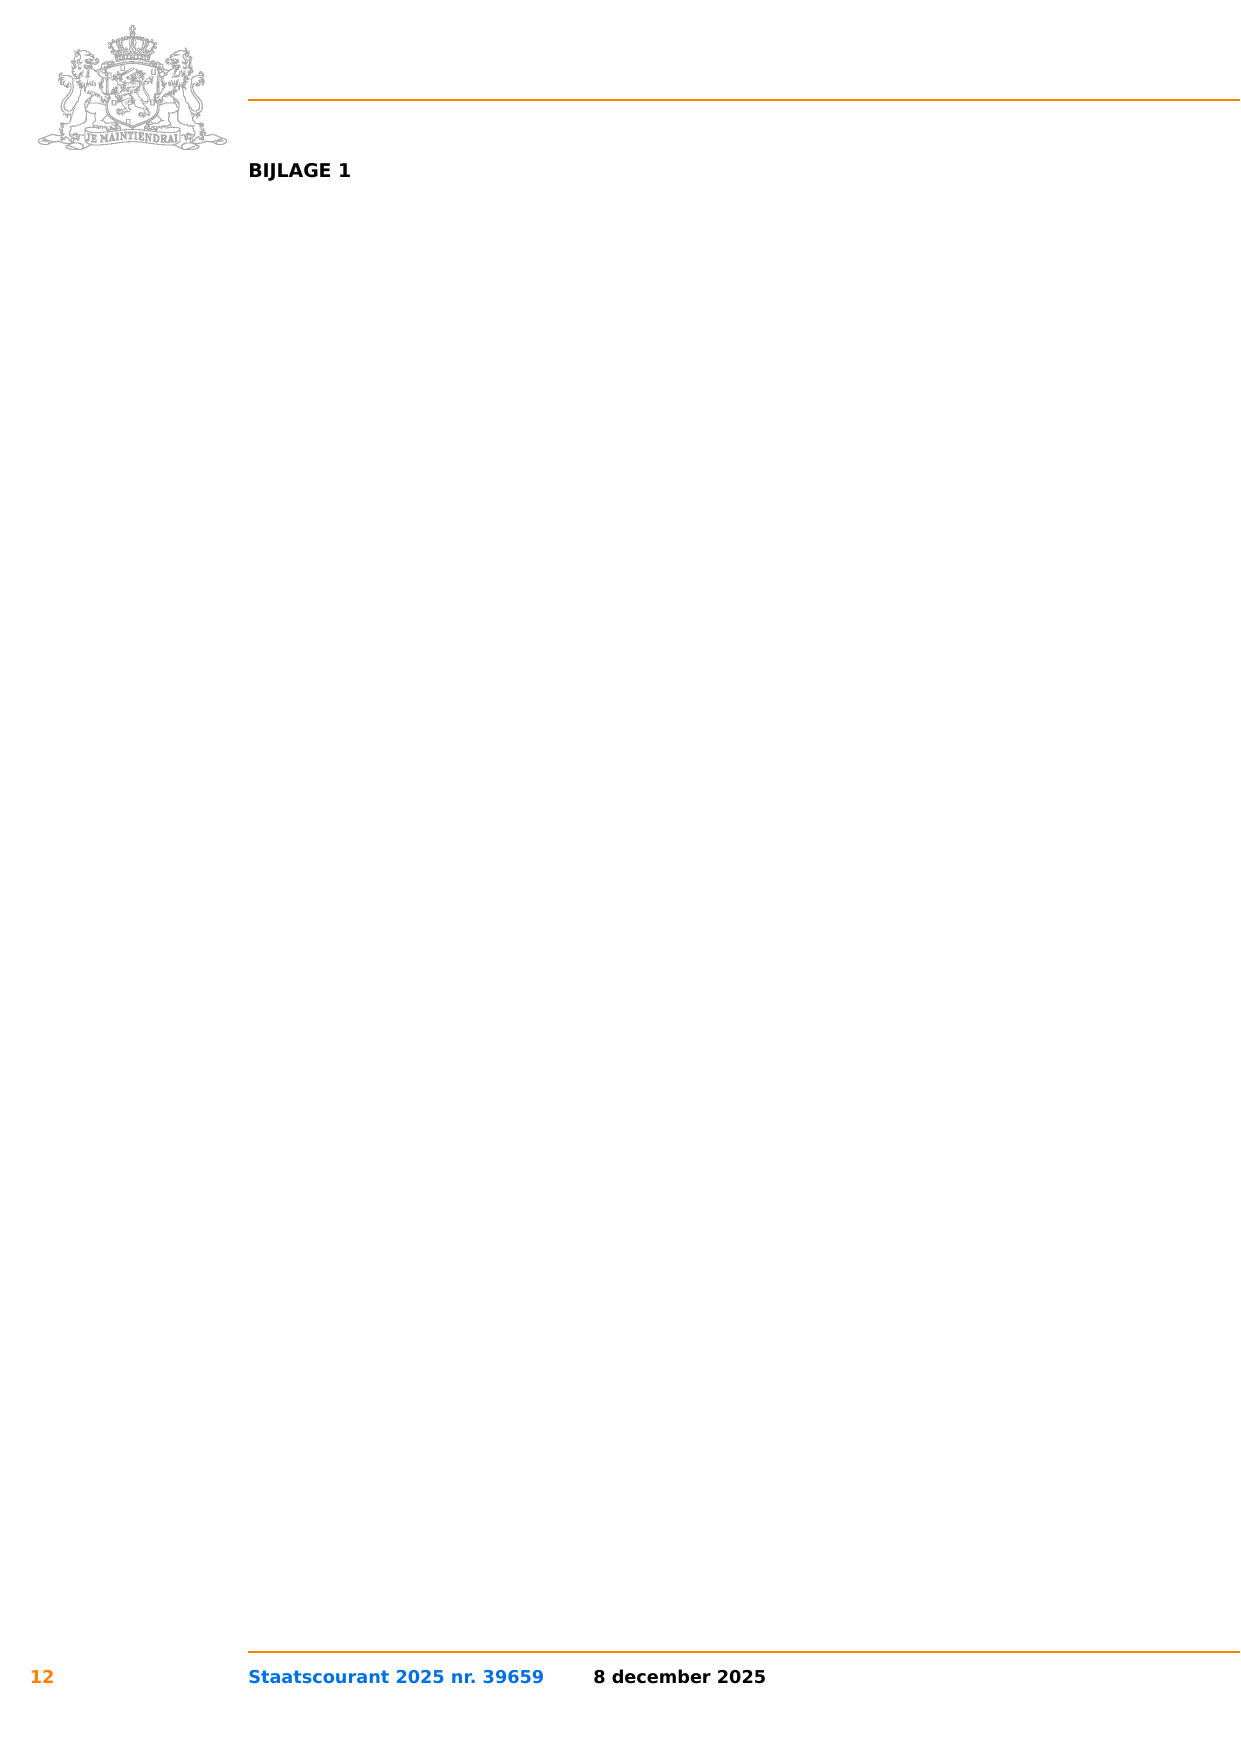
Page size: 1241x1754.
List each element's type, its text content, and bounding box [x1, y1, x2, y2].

picture [38, 25, 227, 150]
subtitle BIJLAGE 1 [248, 160, 1163, 182]
